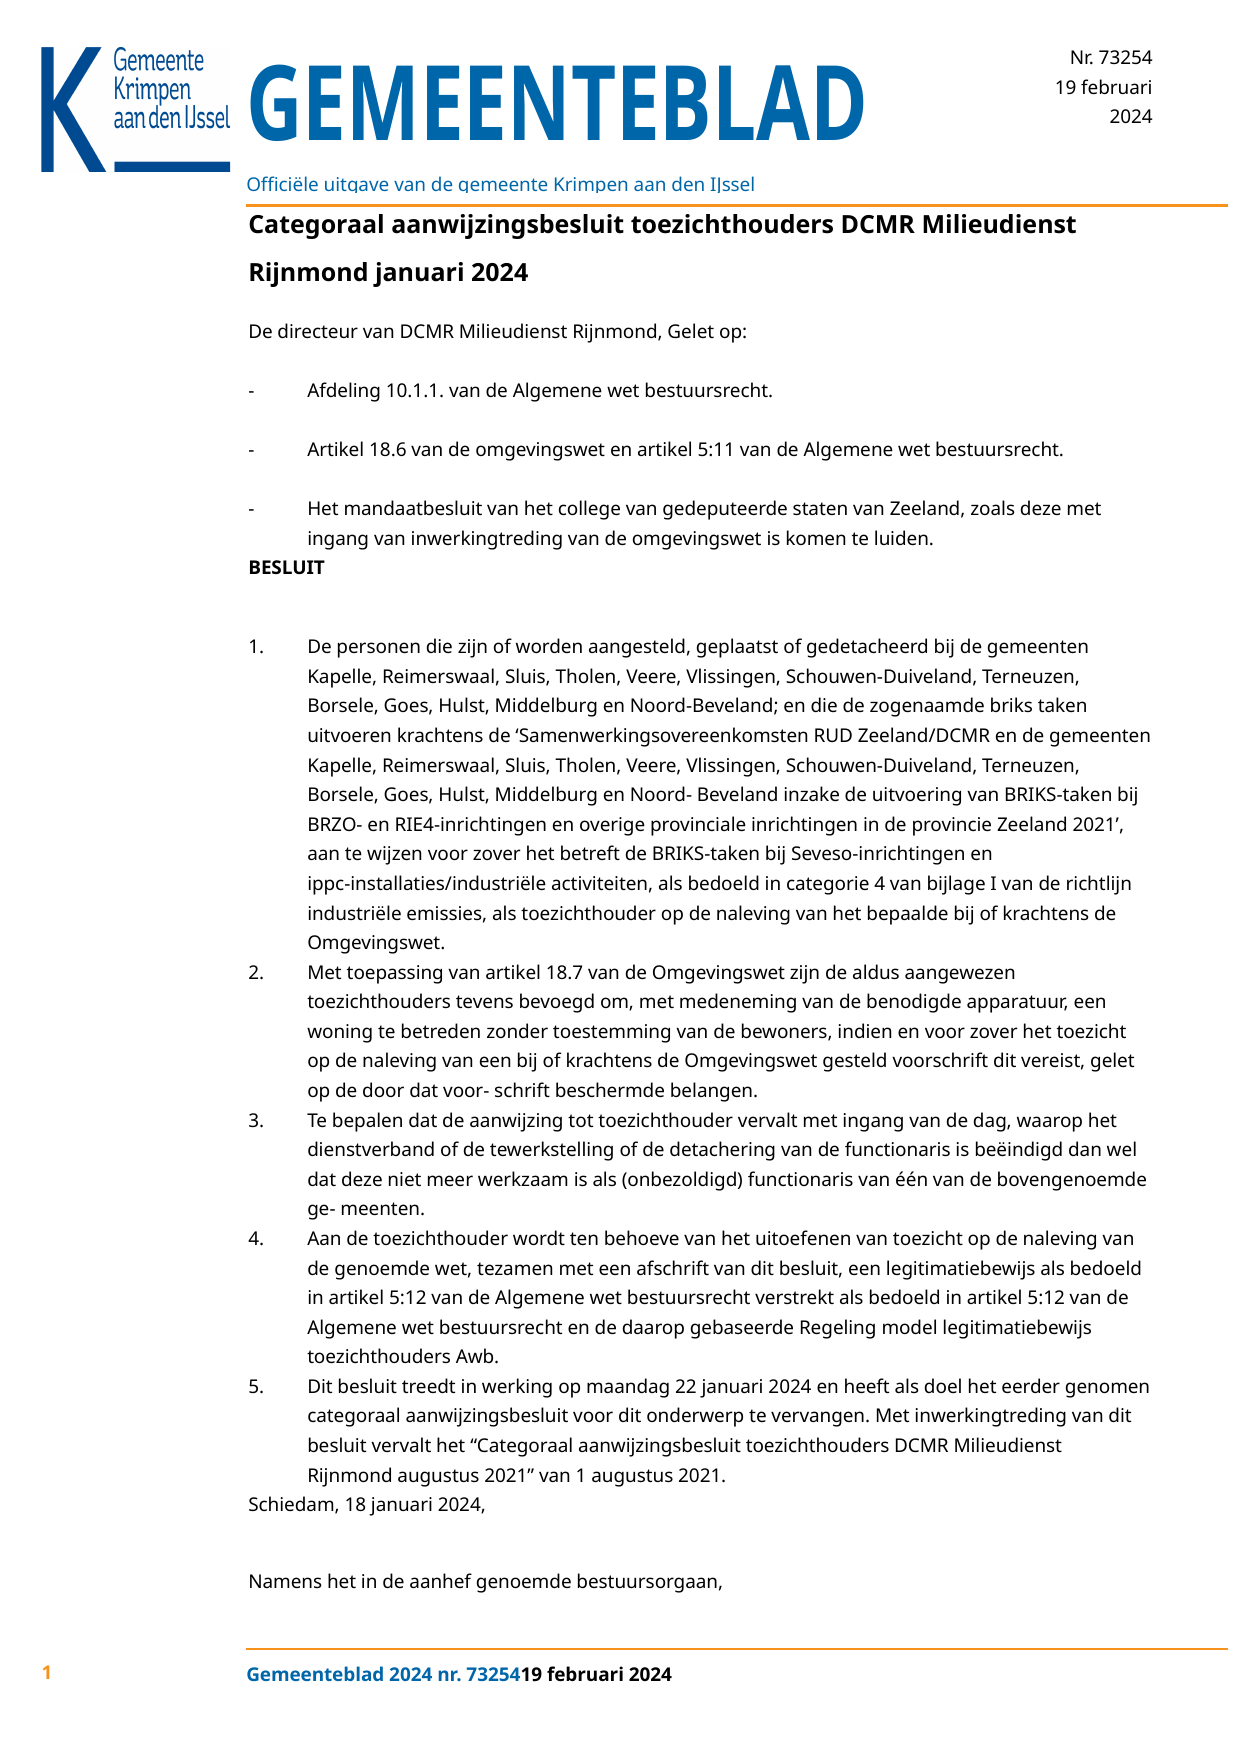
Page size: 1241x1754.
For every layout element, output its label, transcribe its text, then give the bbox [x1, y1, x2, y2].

picture [41, 47, 231, 172]
list Afdeling 10.1.1. van de Algemene wet bestuursrecht. [248, 377, 1152, 403]
text De directeur van DCMR Milieudienst Rijnmond, Gelet op: [248, 318, 1152, 344]
list Het mandaatbesluit van het college van gedeputeerde staten van Zeeland, zoals deze met ingang van inwerkingtreding van de omgevingswet is komen te luiden. [248, 495, 1152, 551]
list Artikel 18.6 van de omgevingswet en artikel 5:11 van de Algemene wet bestuursrecht. [248, 436, 1152, 462]
text Schiedam, 18 januari 2024, [248, 1491, 1152, 1517]
list Dit besluit treedt in werking op maandag 22 januari 2024 en heeft als doel het eerder genomen categoraal aanwijzingsbesluit voor dit onderwerp te vervangen. Met inwerkingtreding van dit besluit vervalt het “Categoraal aanwijzingsbesluit toezichthouders DCMR Milieudienst Rijnmond augustus 2021” van 1 augustus 2021. [248, 1373, 1152, 1487]
list Te bepalen dat de aanwijzing tot toezichthouder vervalt met ingang van de dag, waarop het dienstverband of de tewerkstelling of de detachering van de functionaris is beëindigd dan wel dat deze niet meer werkzaam is als (onbezoldigd) functionaris van één van de bovengenoemde ge- meenten. [248, 1107, 1152, 1221]
text Categoraal aanwijzingsbesluit toezichthouders DCMR Milieudienst Rijnmond januari 2024 [248, 207, 1152, 288]
text Namens het in de aanhef genoemde bestuursorgaan, [248, 1568, 1152, 1594]
list Met toepassing van artikel 18.7 van de Omgevingswet zijn de aldus aangewezen toezichthouders tevens bevoegd om, met medeneming van de benodigde apparatuur, een woning te betreden zonder toestemming van de bewoners, indien en voor zover het toezicht op de naleving van een bij of krachtens de Omgevingswet gesteld voorschrift dit vereist, gelet op de door dat voor- schrift beschermde belangen. [248, 959, 1152, 1103]
list Aan de toezichthouder wordt ten behoeve van het uitoefenen van toezicht op de naleving van de genoemde wet, tezamen met een afschrift van dit besluit, een legitimatiebewijs als bedoeld in artikel 5:12 van de Algemene wet bestuursrecht verstrekt als bedoeld in artikel 5:12 van de Algemene wet bestuursrecht en de daarop gebaseerde Regeling model legitimatiebewijs toezichthouders Awb. [248, 1225, 1152, 1369]
text BESLUIT [248, 554, 1152, 580]
list De personen die zijn of worden aangesteld, geplaatst of gedetacheerd bij de gemeenten Kapelle, Reimerswaal, Sluis, Tholen, Veere, Vlissingen, Schouwen-Duiveland, Terneuzen, Borsele, Goes, Hulst, Middelburg en Noord-Beveland; en die de zogenaamde briks taken uitvoeren krachtens de ‘Samenwerkingsovereenkomsten RUD Zeeland/DCMR en de gemeenten Kapelle, Reimerswaal, Sluis, Tholen, Veere, Vlissingen, Schouwen-Duiveland, Terneuzen, Borsele, Goes, Hulst, Middelburg en Noord- Beveland inzake de uitvoering van BRIKS-taken bij BRZO- en RIE4-inrichtingen en overige provinciale inrichtingen in de provincie Zeeland 2021’, aan te wijzen voor zover het betreft de BRIKS-taken bij Seveso-inrichtingen en ippc-installaties/industriële activiteiten, als bedoeld in categorie 4 van bijlage I van de richtlijn industriële emissies, als toezichthouder op de naleving van het bepaalde bij of krachtens de Omgevingswet. [248, 633, 1152, 955]
